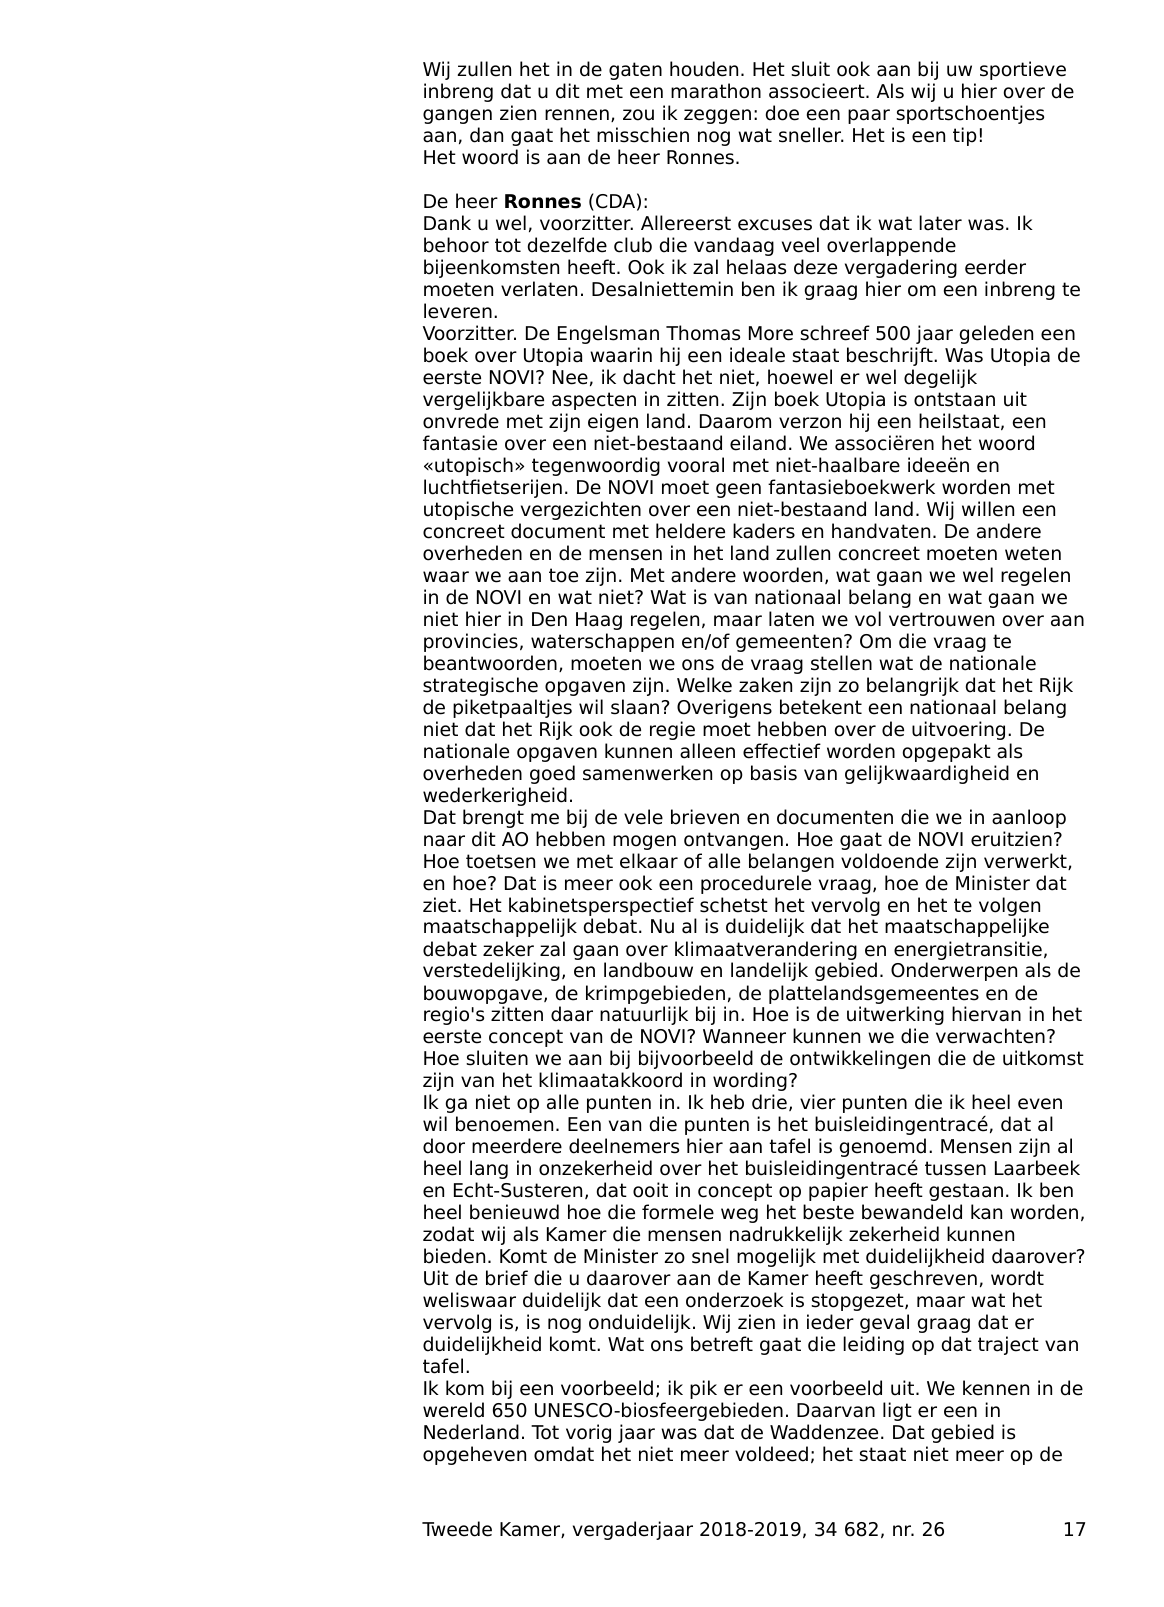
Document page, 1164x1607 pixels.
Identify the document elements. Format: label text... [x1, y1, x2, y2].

text Het woord is aan de heer Ronnes. [422, 147, 1087, 169]
text Voorzitter. De Engelsman Thomas More schreef 500 jaar geleden een boek over Utopia waarin hij een ideale staat beschrijft. Was Utopia de eerste NOVI? Nee, ik dacht het niet, hoewel er wel degelijk vergelijkbare aspecten in zitten. Zijn boek Utopia is ontstaan uit onvrede met zijn eigen land. Daarom verzon hij een heilstaat, een fantasie over een niet-bestaand eiland. We associëren het woord «utopisch» tegenwoordig vooral met niet-haalbare ideeën en luchtfietserijen. De NOVI moet geen fantasieboekwerk worden met utopische vergezichten over een niet-bestaand land. Wij willen een concreet document met heldere kaders en handvaten. De andere overheden en de mensen in het land zullen concreet moeten weten waar we aan toe zijn. Met andere woorden, wat gaan we wel regelen in de NOVI en wat niet? Wat is van nationaal belang en wat gaan we niet hier in Den Haag regelen, maar laten we vol vertrouwen over aan provincies, waterschappen en/of gemeenten? Om die vraag te beantwoorden, moeten we ons de vraag stellen wat de nationale strategische opgaven zijn. Welke zaken zijn zo belangrijk dat het Rijk de piketpaaltjes wil slaan? Overigens betekent een nationaal belang niet dat het Rijk ook de regie moet hebben over de uitvoering. De nationale opgaven kunnen alleen effectief worden opgepakt als overheden goed samenwerken op basis van gelijkwaardigheid en wederkerigheid. [422, 323, 1087, 807]
text Ik ga niet op alle punten in. Ik heb drie, vier punten die ik heel even wil benoemen. Een van die punten is het buisleidingentracé, dat al door meerdere deelnemers hier aan tafel is genoemd. Mensen zijn al heel lang in onzekerheid over het buisleidingentracé tussen Laarbeek en Echt-Susteren, dat ooit in concept op papier heeft gestaan. Ik ben heel benieuwd hoe die formele weg het beste bewandeld kan worden, zodat wij als Kamer die mensen nadrukkelijk zekerheid kunnen bieden. Komt de Minister zo snel mogelijk met duidelijkheid daarover? Uit de brief die u daarover aan de Kamer heeft geschreven, wordt weliswaar duidelijk dat een onderzoek is stopgezet, maar wat het vervolg is, is nog onduidelijk. Wij zien in ieder geval graag dat er duidelijkheid komt. Wat ons betreft gaat die leiding op dat traject van tafel. [422, 1092, 1087, 1378]
text Dank u wel, voorzitter. Allereerst excuses dat ik wat later was. Ik behoor tot dezelfde club die vandaag veel overlappende bijeenkomsten heeft. Ook ik zal helaas deze vergadering eerder moeten verlaten. Desalniettemin ben ik graag hier om een inbreng te leveren. [422, 213, 1087, 323]
text De heer Ronnes (CDA): [422, 191, 1087, 213]
text Ik kom bij een voorbeeld; ik pik er een voorbeeld uit. We kennen in de wereld 650 UNESCO-biosfeergebieden. Daarvan ligt er een in Nederland. Tot vorig jaar was dat de Waddenzee. Dat gebied is opgeheven omdat het niet meer voldeed; het staat niet meer op de [422, 1378, 1087, 1466]
text Dat brengt me bij de vele brieven en documenten die we in aanloop naar dit AO hebben mogen ontvangen. Hoe gaat de NOVI eruitzien? Hoe toetsen we met elkaar of alle belangen voldoende zijn verwerkt, en hoe? Dat is meer ook een procedurele vraag, hoe de Minister dat ziet. Het kabinetsperspectief schetst het vervolg en het te volgen maatschappelijk debat. Nu al is duidelijk dat het maatschappelijke debat zeker zal gaan over klimaatverandering en energietransitie, verstedelijking, en landbouw en landelijk gebied. Onderwerpen als de bouwopgave, de krimpgebieden, de plattelandsgemeentes en de regio's zitten daar natuurlijk bij in. Hoe is de uitwerking hiervan in het eerste concept van de NOVI? Wanneer kunnen we die verwachten? Hoe sluiten we aan bij bijvoorbeeld de ontwikkelingen die de uitkomst zijn van het klimaatakkoord in wording? [422, 807, 1087, 1092]
text Wij zullen het in de gaten houden. Het sluit ook aan bij uw sportieve inbreng dat u dit met een marathon associeert. Als wij u hier over de gangen zien rennen, zou ik zeggen: doe een paar sportschoentjes aan, dan gaat het misschien nog wat sneller. Het is een tip! [422, 59, 1087, 147]
